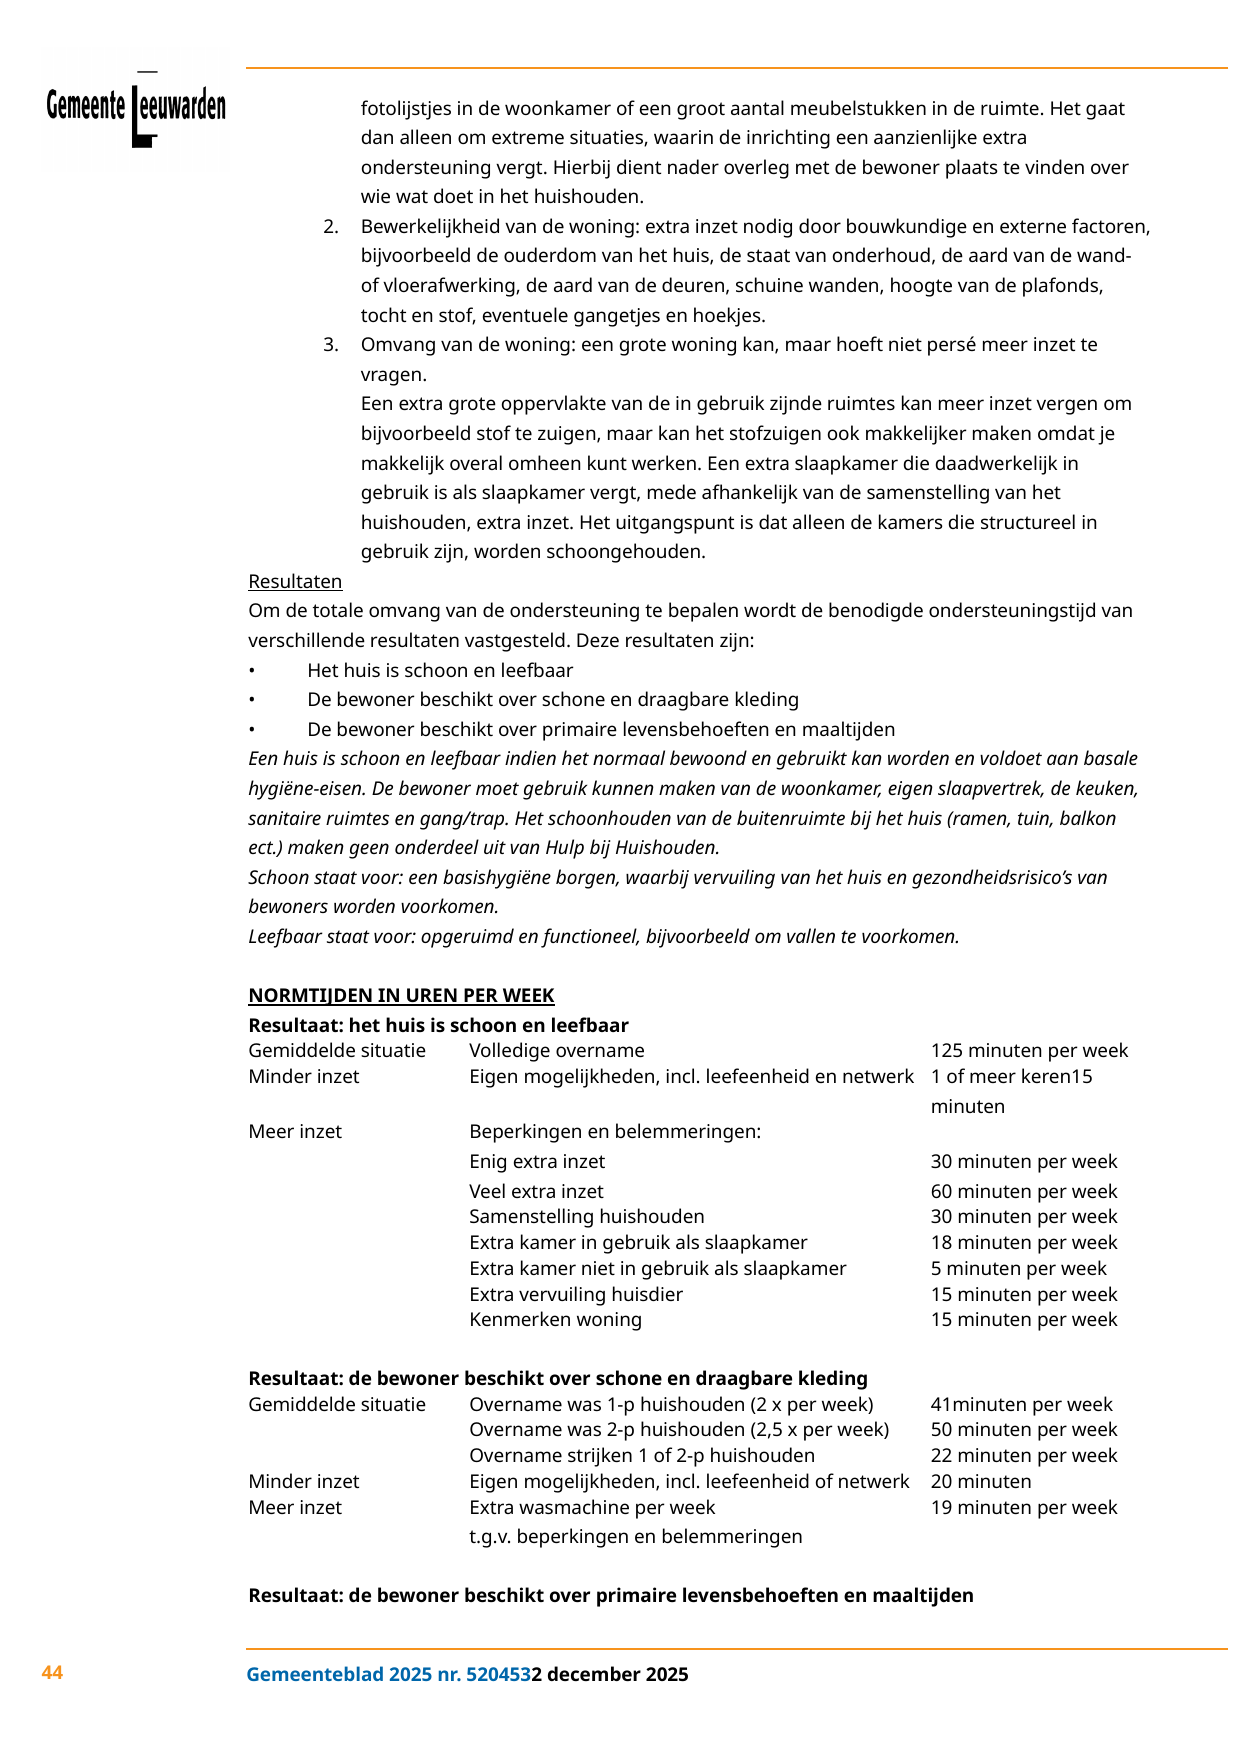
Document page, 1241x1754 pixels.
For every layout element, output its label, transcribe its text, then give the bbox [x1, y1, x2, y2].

table_header Resultaat: het huis is schoon en leefbaar [248, 1012, 1152, 1038]
table_cell Gemiddelde situatie [248, 1038, 469, 1063]
list De bewoner beschikt over schone en draagbare kleding [248, 686, 1152, 712]
table_cell 5 minuten per week [931, 1255, 1152, 1281]
table_cell Extra vervuiling huisdier [469, 1281, 931, 1307]
table_cell Gemiddelde situatie [248, 1391, 469, 1468]
table_cell 20 minuten [931, 1468, 1152, 1494]
list fotolijstjes in de woonkamer of een groot aantal meubelstukken in de ruimte. Het gaat dan alleen om extreme situaties, waarin de inrichting een aanzienlijke extra ondersteuning vergt. Hierbij dient nader overleg met de bewoner plaats te vinden over wie wat doet in het huishouden. [323, 95, 1152, 209]
list Een extra grote oppervlakte van de in gebruik zijnde ruimtes kan meer inzet vergen om bijvoorbeeld stof te zuigen, maar kan het stofzuigen ook makkelijker maken omdat je makkelijk overal omheen kunt werken. Een extra slaapkamer die daadwerkelijk in gebruik is als slaapkamer vergt, mede afhankelijk van de samenstelling van het huishouden, extra inzet. Het uitgangspunt is dat alleen de kamers die structureel in gebruik zijn, worden schoongehouden. [323, 391, 1152, 564]
table_cell 30 minuten per week 60 minuten per week [931, 1119, 1152, 1204]
table_cell 125 minuten per week [931, 1038, 1152, 1063]
table_cell Overname was 2-p huishouden (2,5 x per week) [469, 1417, 931, 1442]
table_cell 1 of meer keren15 minuten [931, 1064, 1152, 1119]
text Om de totale omvang van de ondersteuning te bepalen wordt de benodigde ondersteuningstijd van verschillende resultaten vastgesteld. Deze resultaten zijn: [248, 598, 1152, 653]
table_cell Beperkingen en belemmeringen: Enig extra inzet Veel extra inzet [469, 1119, 931, 1204]
table_cell 15 minuten per week [931, 1281, 1152, 1307]
text Een huis is schoon en leefbaar indien het normaal bewoond en gebruikt kan worden en voldoet aan basale hygiëne-eisen. De bewoner moet gebruik kunnen maken van de woonkamer, eigen slaapvertrek, de keuken, sanitaire ruimtes en gang/trap. Het schoonhouden van de buitenruimte bij het huis (ramen, tuin, balkon ect.) maken geen onderdeel uit van Hulp bij Huishouden. [248, 746, 1152, 860]
list Bewerkelijkheid van de woning: extra inzet nodig door bouwkundige en externe factoren, bijvoorbeeld de ouderdom van het huis, de staat van onderhoud, de aard van de wand- of vloerafwerking, de aard van de deuren, schuine wanden, hoogte van de plafonds, tocht en stof, eventuele gangetjes en hoekjes. [323, 213, 1152, 328]
table_cell Eigen mogelijkheden, incl. leefeenheid en netwerk [469, 1064, 931, 1119]
table_cell Samenstelling huishouden [469, 1204, 931, 1229]
text Schoon staat voor: een basishygiëne borgen, waarbij vervuiling van het huis en gezondheidsrisico’s van bewoners worden voorkomen. [248, 864, 1152, 919]
table_cell Meer inzet [248, 1494, 469, 1549]
table_cell Extra kamer in gebruik als slaapkamer [469, 1229, 931, 1255]
table_cell 15 minuten per week [931, 1307, 1152, 1332]
list De bewoner beschikt over primaire levensbehoeften en maaltijden [248, 716, 1152, 742]
table_cell 18 minuten per week [931, 1229, 1152, 1255]
table_cell Minder inzet [248, 1064, 469, 1119]
table_cell 22 minuten per week [931, 1443, 1152, 1468]
table_cell Overname strijken 1 of 2-p huishouden [469, 1443, 931, 1468]
text Resultaten [248, 568, 1152, 594]
table_cell Minder inzet [248, 1468, 469, 1494]
table_cell Eigen mogelijkheden, incl. leefeenheid of netwerk [469, 1468, 931, 1494]
table_cell Volledige overname [469, 1038, 931, 1063]
list Het huis is schoon en leefbaar [248, 657, 1152, 683]
text Leefbaar staat voor: opgeruimd en functioneel, bijvoorbeeld om vallen te voorkomen. [248, 923, 1152, 949]
table_cell Extra wasmachine per week t.g.v. beperkingen en belemmeringen [469, 1494, 931, 1549]
list Omvang van de woning: een grote woning kan, maar hoeft niet persé meer inzet te vragen. [323, 331, 1152, 387]
table_cell 19 minuten per week [931, 1494, 1152, 1549]
table_cell 50 minuten per week [931, 1417, 1152, 1442]
table_cell Kenmerken woning [469, 1307, 931, 1332]
table_cell 30 minuten per week [931, 1204, 1152, 1229]
table_header Resultaat: de bewoner beschikt over schone en draagbare kleding [248, 1365, 1152, 1391]
table_cell Extra kamer niet in gebruik als slaapkamer [469, 1255, 931, 1281]
table_header Resultaat: de bewoner beschikt over primaire levensbehoeften en maaltijden [248, 1582, 1152, 1608]
table_cell Overname was 1-p huishouden (2 x per week) [469, 1391, 931, 1417]
table_cell Meer inzet [248, 1119, 469, 1332]
text NORMTIJDEN IN UREN PER WEEK [248, 982, 1152, 1008]
picture [41, 47, 231, 172]
table_cell 41minuten per week [931, 1391, 1152, 1417]
